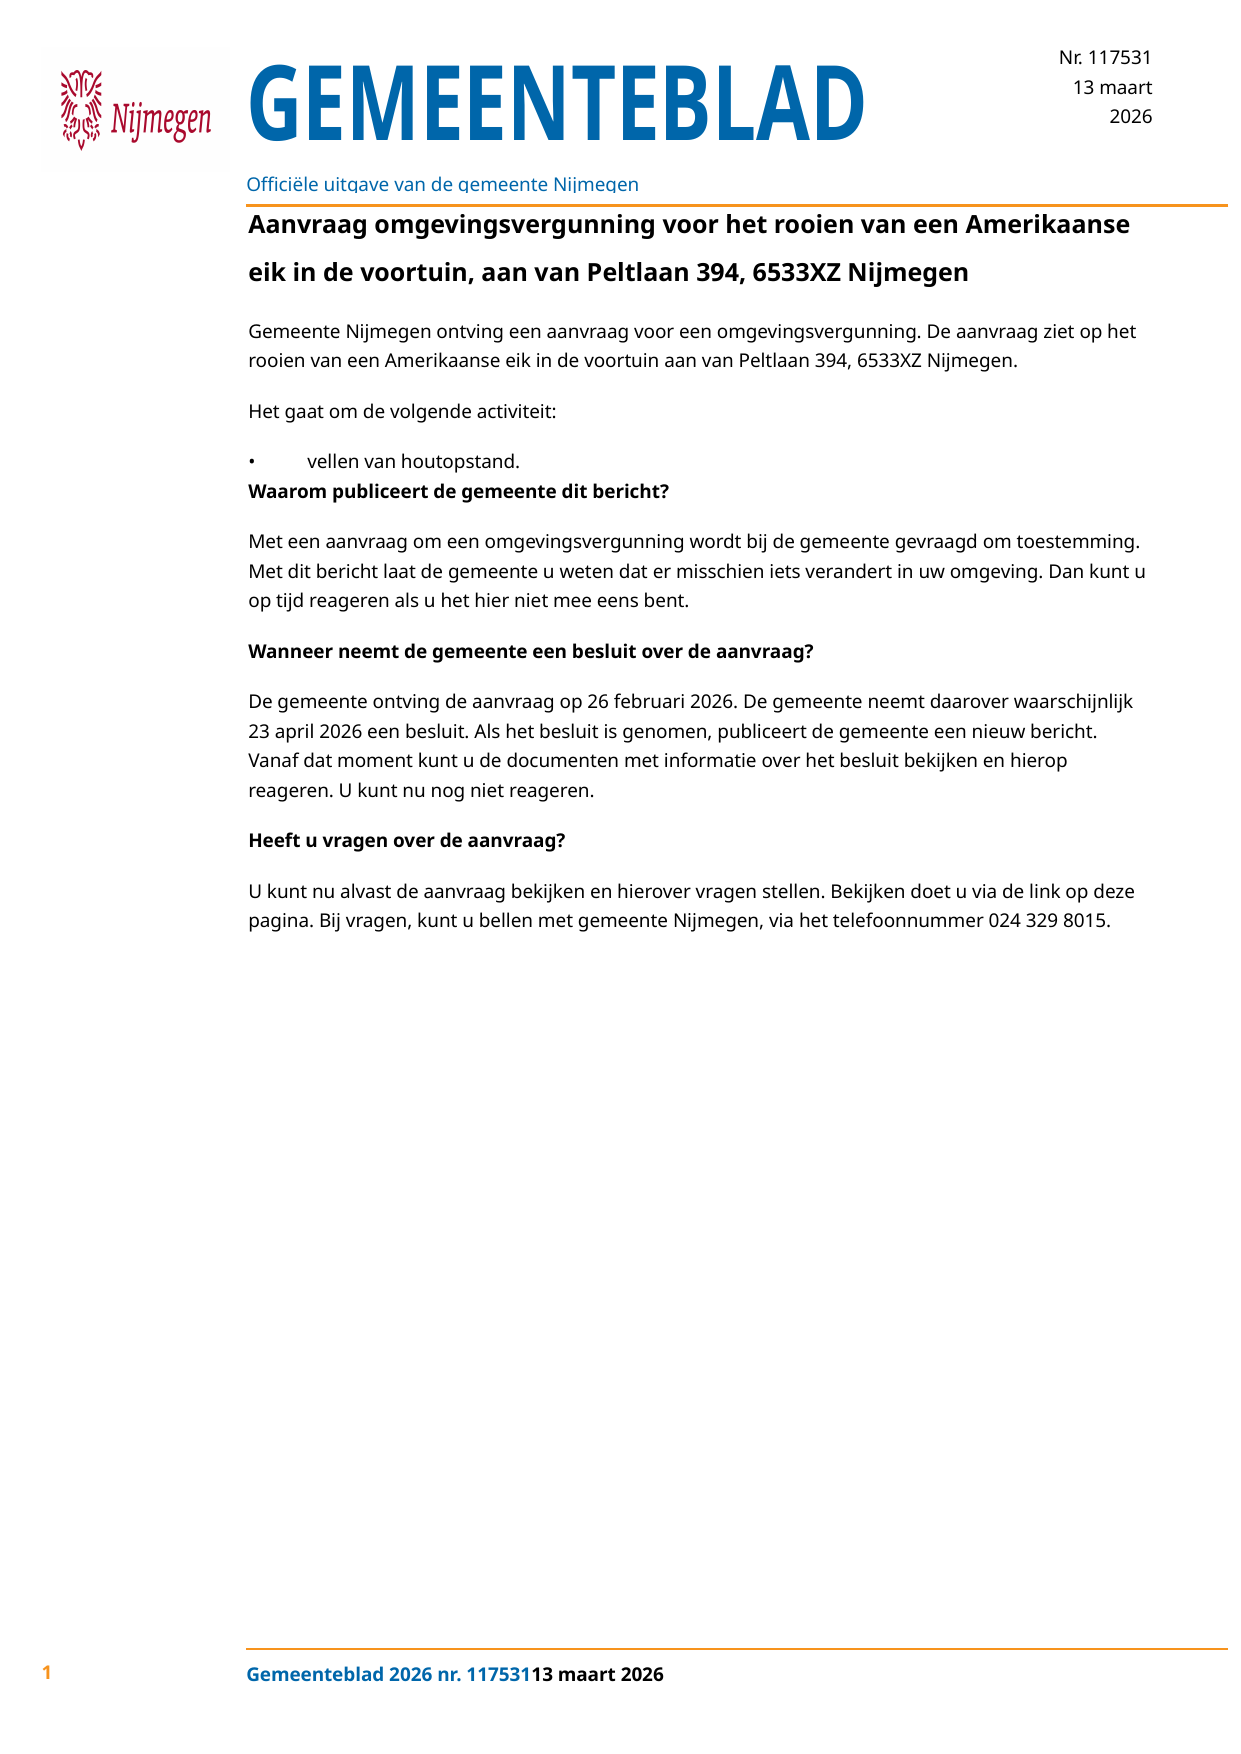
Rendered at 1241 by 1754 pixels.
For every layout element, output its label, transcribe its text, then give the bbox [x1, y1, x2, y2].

text Het gaat om de volgende activiteit: [248, 398, 1152, 424]
text De gemeente ontving de aanvraag op 26 februari 2026. De gemeente neemt daarover waarschijnlijk 23 april 2026 een besluit. Als het besluit is genomen, publiceert de gemeente een nieuw bericht. Vanaf dat moment kunt u de documenten met informatie over het besluit bekijken en hierop reageren. U kunt nu nog niet reageren. [248, 688, 1152, 803]
text Wanneer neemt de gemeente een besluit over de aanvraag? [248, 638, 1152, 664]
text Aanvraag omgevingsvergunning voor het rooien van een Amerikaanse eik in de voortuin, aan van Peltlaan 394, 6533XZ Nijmegen [248, 207, 1152, 288]
picture [41, 47, 231, 172]
text Gemeente Nijmegen ontving een aanvraag voor een omgevingsvergunning. De aanvraag ziet op het rooien van een Amerikaanse eik in de voortuin aan van Peltlaan 394, 6533XZ Nijmegen. [248, 318, 1152, 373]
text Waarom publiceert de gemeente dit bericht? [248, 478, 1152, 504]
list vellen van houtopstand. [248, 448, 1152, 474]
text Met een aanvraag om een omgevingsvergunning wordt bij de gemeente gevraagd om toestemming. Met dit bericht laat de gemeente u weten dat er misschien iets verandert in uw omgeving. Dan kunt u op tijd reageren als u het hier niet mee eens bent. [248, 528, 1152, 613]
text U kunt nu alvast de aanvraag bekijken en hierover vragen stellen. Bekijken doet u via de link op deze pagina. Bij vragen, kunt u bellen met gemeente Nijmegen, via het telefoonnummer 024 329 8015. [248, 878, 1152, 933]
text Heeft u vragen over de aanvraag? [248, 827, 1152, 853]
